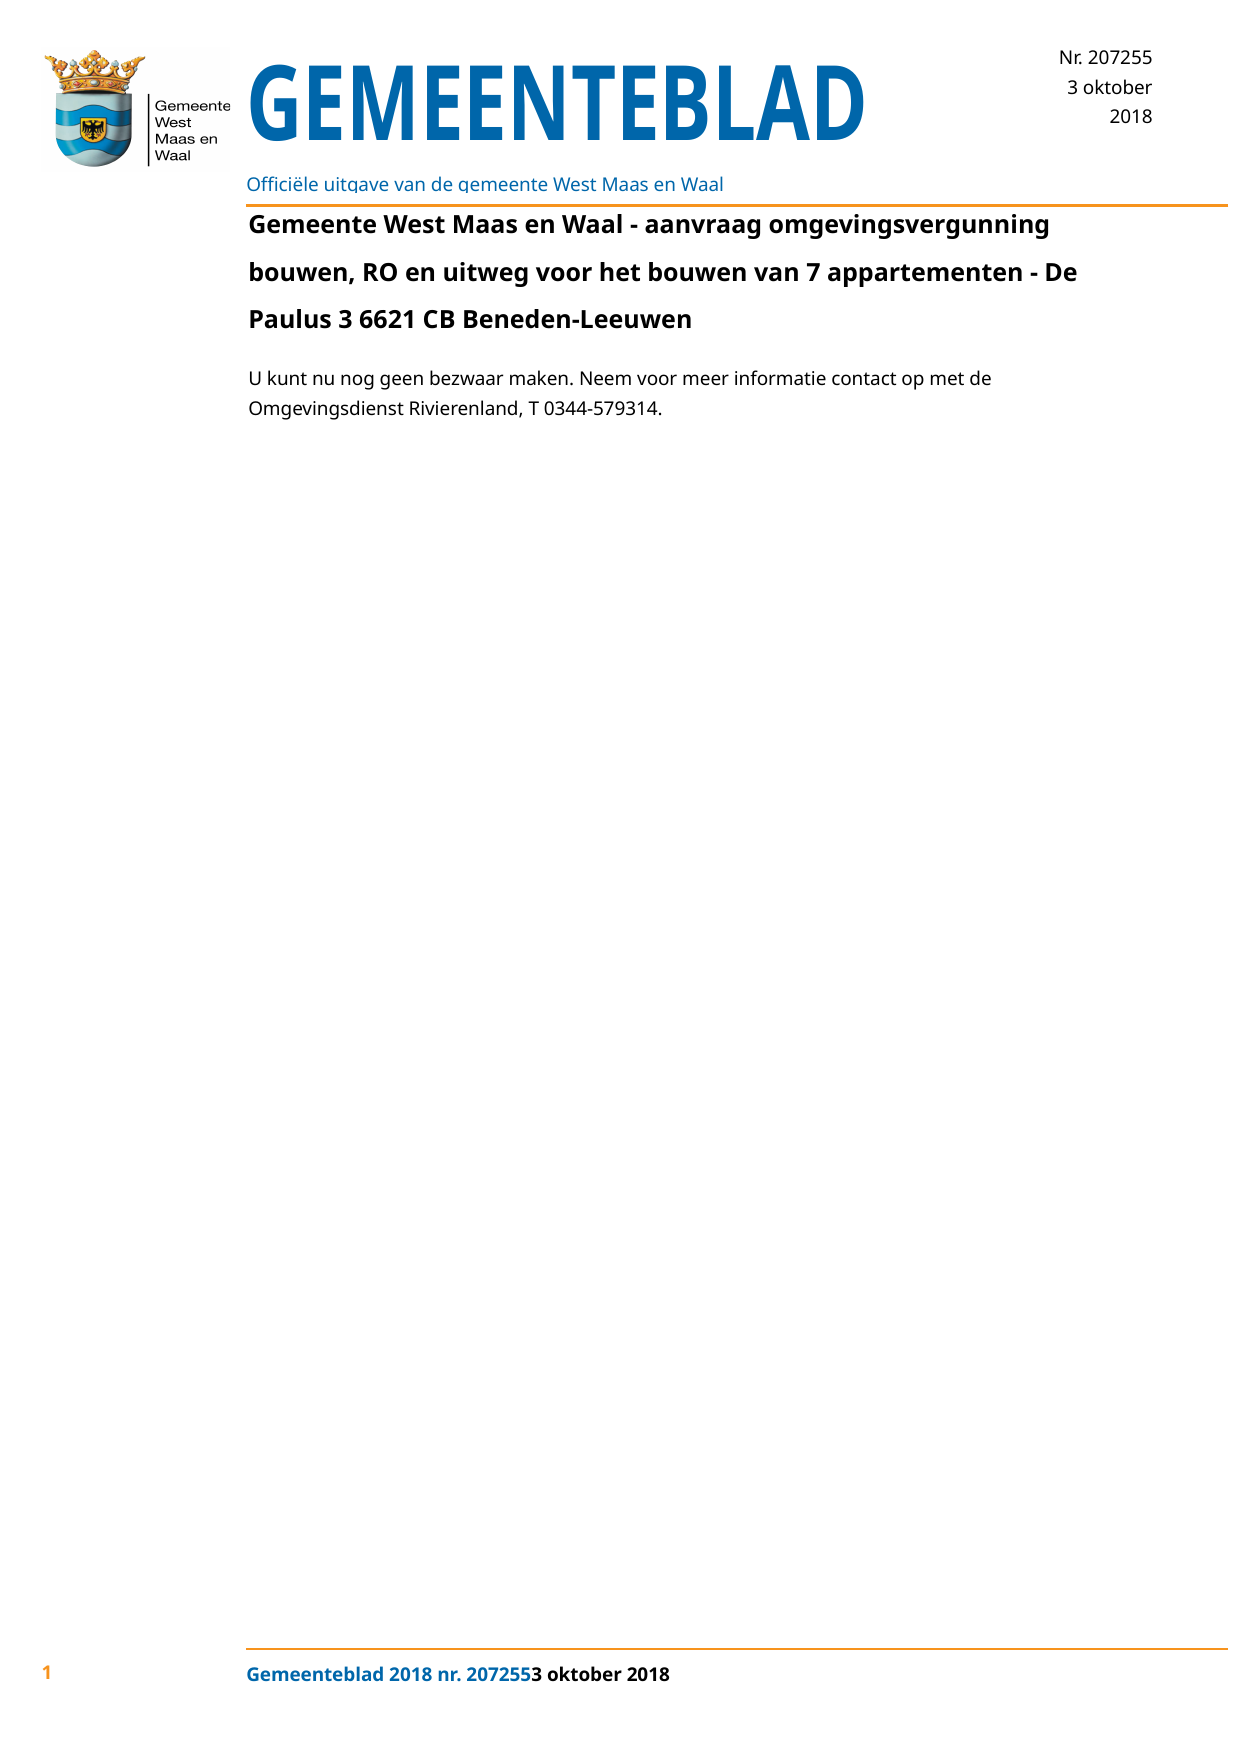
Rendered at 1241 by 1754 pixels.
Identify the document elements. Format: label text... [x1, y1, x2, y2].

picture [41, 47, 231, 172]
text Gemeente West Maas en Waal - aanvraag omgevingsvergunning bouwen, RO en uitweg voor het bouwen van 7 appartementen - De Paulus 3 6621 CB Beneden-Leeuwen [248, 207, 1152, 336]
text U kunt nu nog geen bezwaar maken. Neem voor meer informatie contact op met de Omgevingsdienst Rivierenland, T 0344-579314. [248, 366, 1152, 421]
